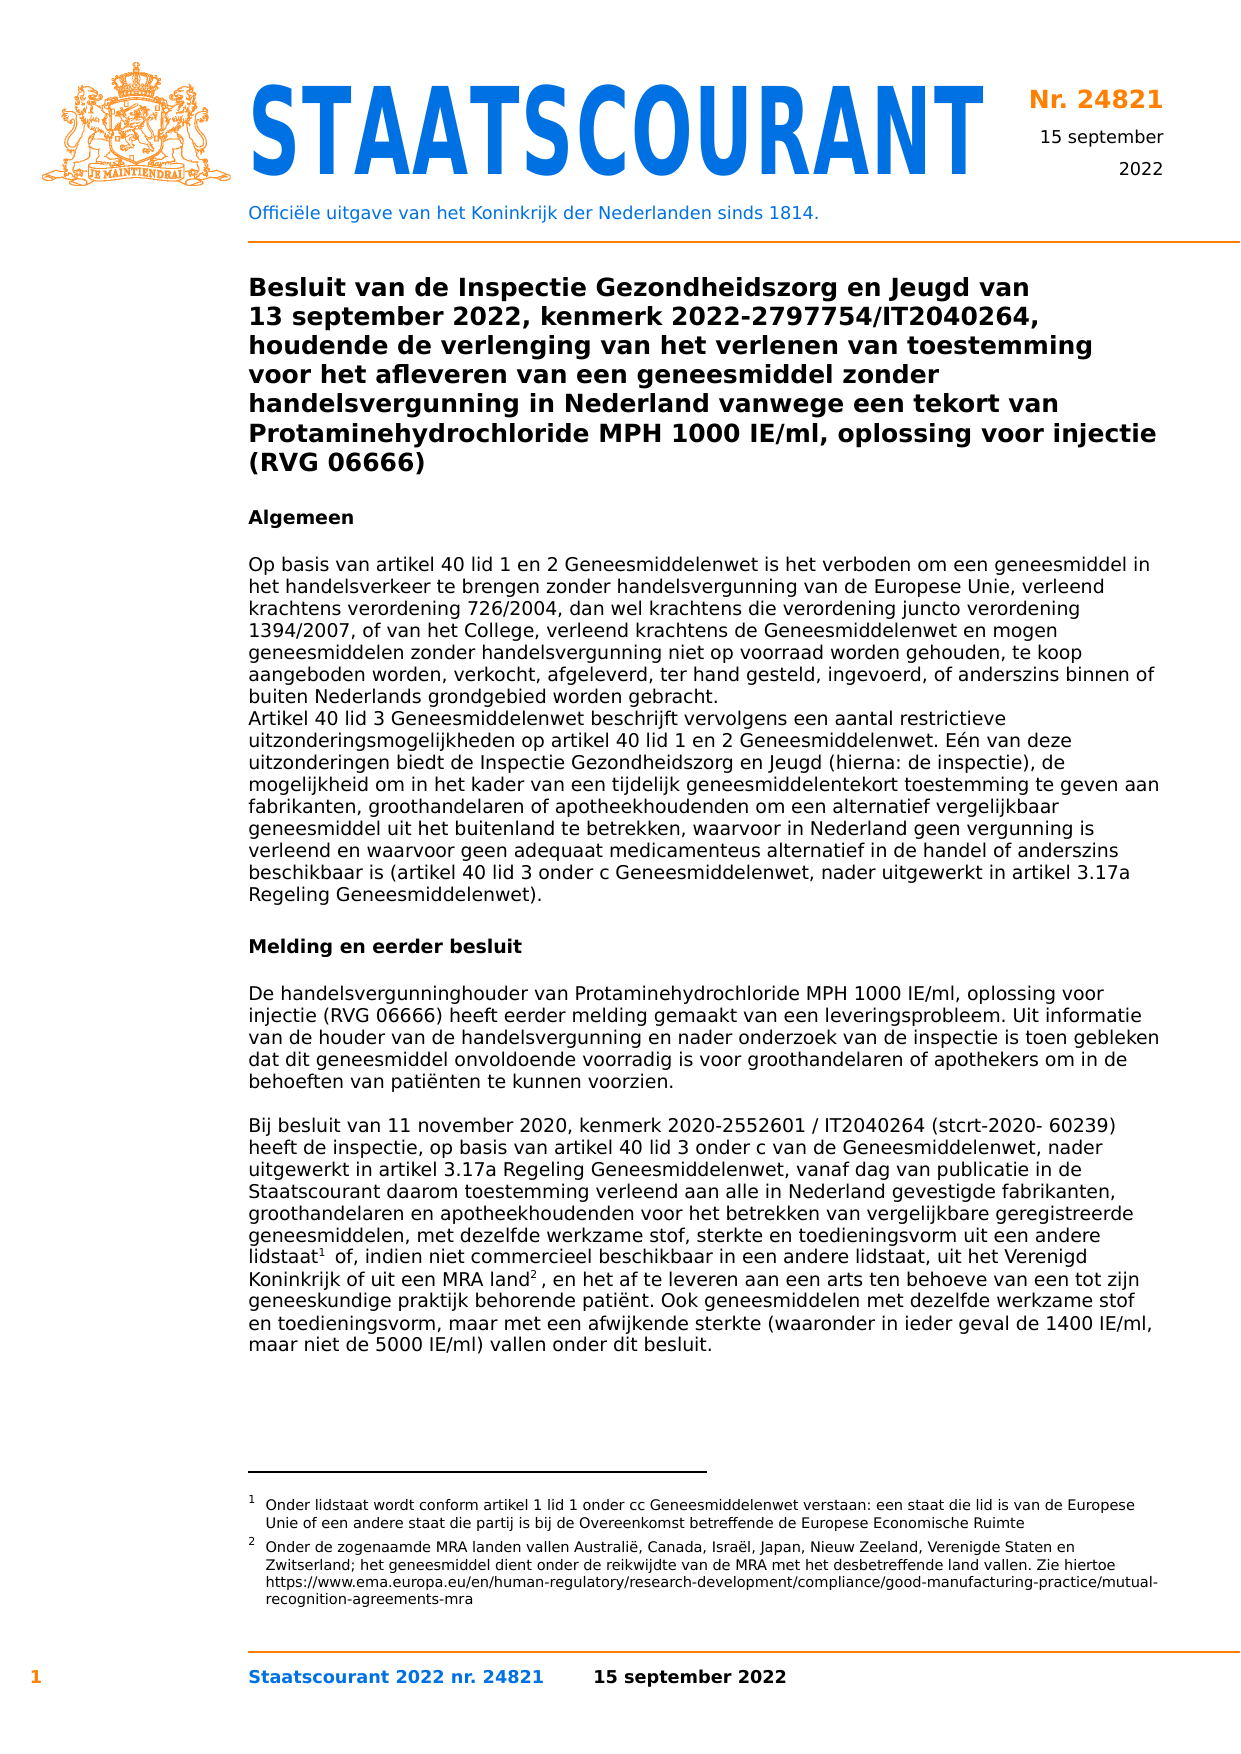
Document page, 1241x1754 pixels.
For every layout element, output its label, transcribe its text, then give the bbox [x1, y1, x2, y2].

table_cell Officiële uitgave van het Koninkrijk der Nederlanden sinds 1814. [248, 203, 1240, 241]
text Artikel 40 lid 3 Geneesmiddelenwet beschrijft vervolgens een aantal restrictieve uitzonderingsmogelijkheden op artikel 40 lid 1 en 2 Geneesmiddelenwet. Eén van deze uitzonderingen biedt de Inspectie Gezondheidszorg en Jeugd (hierna: de inspectie), de mogelijkheid om in het kader van een tijdelijk geneesmiddelentekort toestemming te geven aan fabrikanten, groothandelaren of apotheekhoudenden om een alternatief vergelijkbaar geneesmiddel uit het buitenland te betrekken, waarvoor in Nederland geen vergunning is verleend en waarvoor geen adequaat medicamenteus alternatief in de handel of anderszins beschikbaar is (artikel 40 lid 3 onder c Geneesmiddelenwet, nader uitgewerkt in artikel 3.17a Regeling Geneesmiddelenwet). [248, 708, 1163, 906]
text Onder de zogenaamde MRA landen vallen Australië, Canada, Israël, Japan, Nieuw Zeeland, Verenigde Staten en Zwitserland; het geneesmiddel dient onder de reikwijdte van de MRA met het desbetreffende land vallen. Zie hiertoe https://www.ema.europa.eu/en/human-regulatory/research-development/compliance/good-manufacturing-practice/mutual-recognition-agreements-mra [248, 1535, 1163, 1608]
table_header STAATSCOURANT [248, 62, 998, 203]
subtitle Melding en eerder besluit [248, 936, 1163, 958]
table_header [25, 62, 248, 241]
text Onder lidstaat wordt conform artikel 1 lid 1 onder cc Geneesmiddelenwet verstaan: een staat die lid is van de Europese Unie of een andere staat die partij is bij de Overeenkomst betreffende de Europese Economische Ruimte [248, 1493, 1163, 1532]
picture [41, 62, 231, 186]
text Bij besluit van 11 november 2020, kenmerk 2020-2552601 / IT2040264 (stcrt-2020- 60239) heeft de inspectie, op basis van artikel 40 lid 3 onder c van de Geneesmiddelenwet, nader uitgewerkt in artikel 3.17a Regeling Geneesmiddelenwet, vanaf dag van publicatie in de Staatscourant daarom toestemming verleend aan alle in Nederland gevestigde fabrikanten, groothandelaren en apotheekhoudenden voor het betrekken van vergelijkbare geregistreerde geneesmiddelen, met dezelfde werkzame stof, sterkte en toedieningsvorm uit een andere lidstaat of, indien niet commercieel beschikbaar in een andere lidstaat, uit het Verenigd Koninkrijk of uit een MRA land, en het af te leveren aan een arts ten behoeve van een tot zijn geneeskundige praktijk behorende patiënt. Ook geneesmiddelen met dezelfde werkzame stof en toedieningsvorm, maar met een afwijkende sterkte (waaronder in ieder geval de 1400 IE/ml, maar niet de 5000 IE/ml) vallen onder dit besluit. [248, 1114, 1163, 1356]
table_cell 2022 [998, 153, 1240, 203]
text Op basis van artikel 40 lid 1 en 2 Geneesmiddelenwet is het verboden om een geneesmiddel in het handelsverkeer te brengen zonder handelsvergunning van de Europese Unie, verleend krachtens verordening 726/2004, dan wel krachtens die verordening juncto verordening 1394/2007, of van het College, verleend krachtens de Geneesmiddelenwet en mogen geneesmiddelen zonder handelsvergunning niet op voorraad worden gehouden, te koop aangeboden worden, verkocht, afgeleverd, ter hand gesteld, ingevoerd, of anderszins binnen of buiten Nederlands grondgebied worden gebracht. [248, 554, 1163, 708]
table_header Nr. 24821 [998, 62, 1240, 121]
text De handelsvergunninghouder van Protaminehydrochloride MPH 1000 IE/ml, oplossing voor injectie (RVG 06666) heeft eerder melding gemaakt van een leveringsprobleem. Uit informatie van de houder van de handelsvergunning en nader onderzoek van de inspectie is toen gebleken dat dit geneesmiddel onvoldoende voorradig is voor groothandelaren of apothekers om in de behoeften van patiënten te kunnen voorzien. [248, 983, 1163, 1093]
table_cell 15 september [998, 121, 1240, 153]
subtitle Algemeen [248, 507, 1163, 529]
subtitle Besluit van de Inspectie Gezondheidszorg en Jeugd van 13 september 2022, kenmerk 2022-2797754/IT2040264, houdende de verlenging van het verlenen van toestemming voor het afleveren van een geneesmiddel zonder handelsvergunning in Nederland vanwege een tekort van Protaminehydrochloride MPH 1000 IE/ml, oplossing voor injectie (RVG 06666) [248, 273, 1163, 477]
